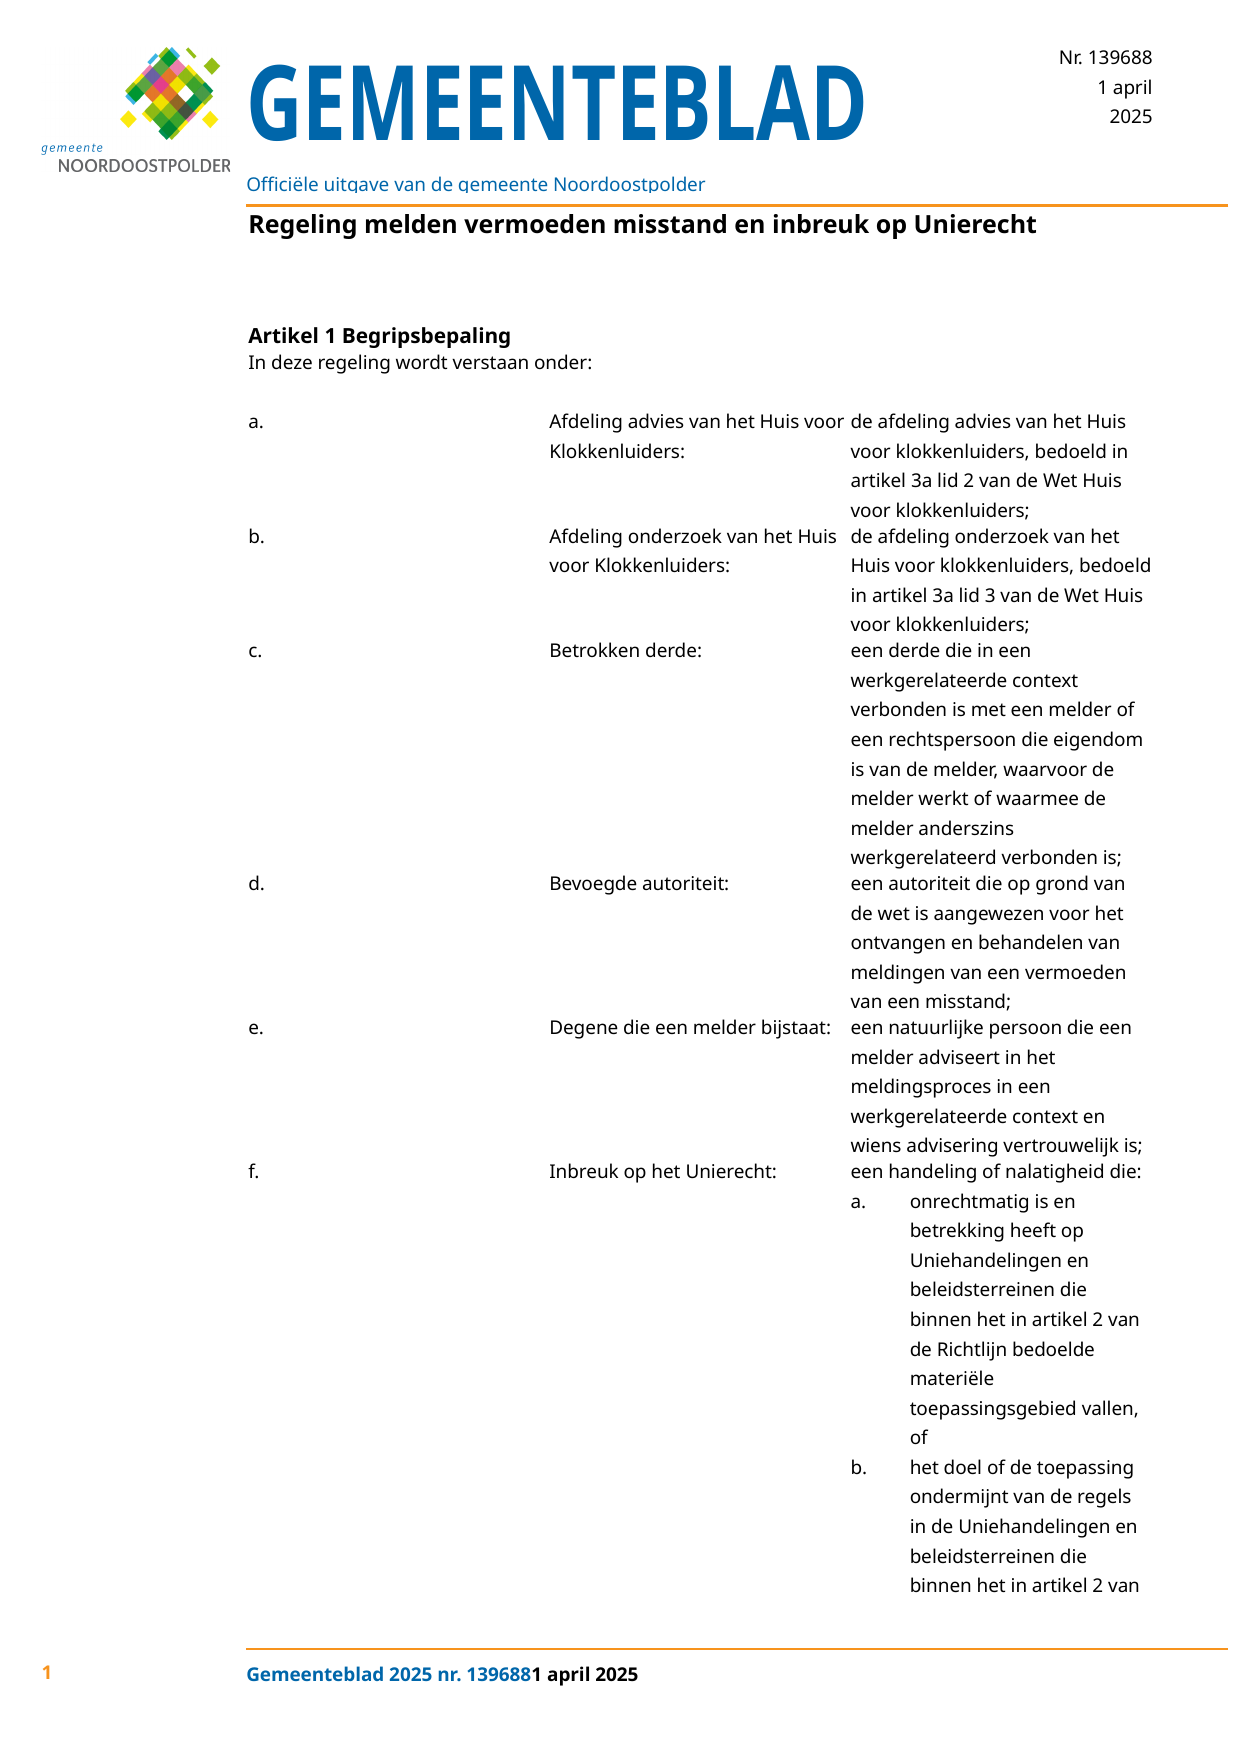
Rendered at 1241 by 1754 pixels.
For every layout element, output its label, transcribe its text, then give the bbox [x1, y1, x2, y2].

table_header de afdeling advies van het Huis voor klokkenluiders, bedoeld in artikel 3a lid 2 van de Wet Huis voor klokkenluiders; [850, 409, 1152, 523]
picture [41, 47, 231, 172]
table_cell f. [248, 1158, 549, 1598]
table_cell e. [248, 1014, 549, 1158]
table_cell Degene die een melder bijstaat: [549, 1014, 850, 1158]
table_header a. [248, 409, 549, 523]
table_cell een natuurlijke persoon die een melder adviseert in het meldingsproces in een werkgerelateerde context en wiens advisering vertrouwelijk is; [850, 1014, 1152, 1158]
text Regeling melden vermoeden misstand en inbreuk op Unierecht [248, 207, 1152, 241]
table_cell Afdeling onderzoek van het Huis voor Klokkenluiders: [549, 523, 850, 637]
text In deze regeling wordt verstaan onder: [248, 349, 1152, 375]
table_cell Betrokken derde: [549, 638, 850, 870]
table_cell Bevoegde autoriteit: [549, 870, 850, 1014]
table_cell een autoriteit die op grond van de wet is aangewezen voor het ontvangen en behandelen van meldingen van een vermoeden van een misstand; [850, 870, 1152, 1014]
table_cell een derde die in een werkgerelateerde context verbonden is met een melder of een rechtspersoon die eigendom is van de melder, waarvoor de melder werkt of waarmee de melder anderszins werkgerelateerd verbonden is; [850, 638, 1152, 870]
table_header Afdeling advies van het Huis voor Klokkenluiders: [549, 409, 850, 523]
table_cell d. [248, 870, 549, 1014]
table_cell een handeling of nalatigheid die: onrechtmatig is en betrekking heeft op Uniehandelingen en beleidsterreinen die binnen het in artikel 2 van de Richtlijn bedoelde materiële toepassingsgebied vallen, of het doel of de toepassing ondermijnt van de regels in de Uniehandelingen en beleidsterreinen die binnen het in artikel 2 van [850, 1158, 1152, 1598]
table_cell Inbreuk op het Unierecht: [549, 1158, 850, 1598]
table_cell b. [248, 523, 549, 637]
text Artikel 1 Begripsbepaling [248, 321, 1152, 349]
table_cell de afdeling onderzoek van het Huis voor klokkenluiders, bedoeld in artikel 3a lid 3 van de Wet Huis voor klokkenluiders; [850, 523, 1152, 637]
table_cell c. [248, 638, 549, 870]
